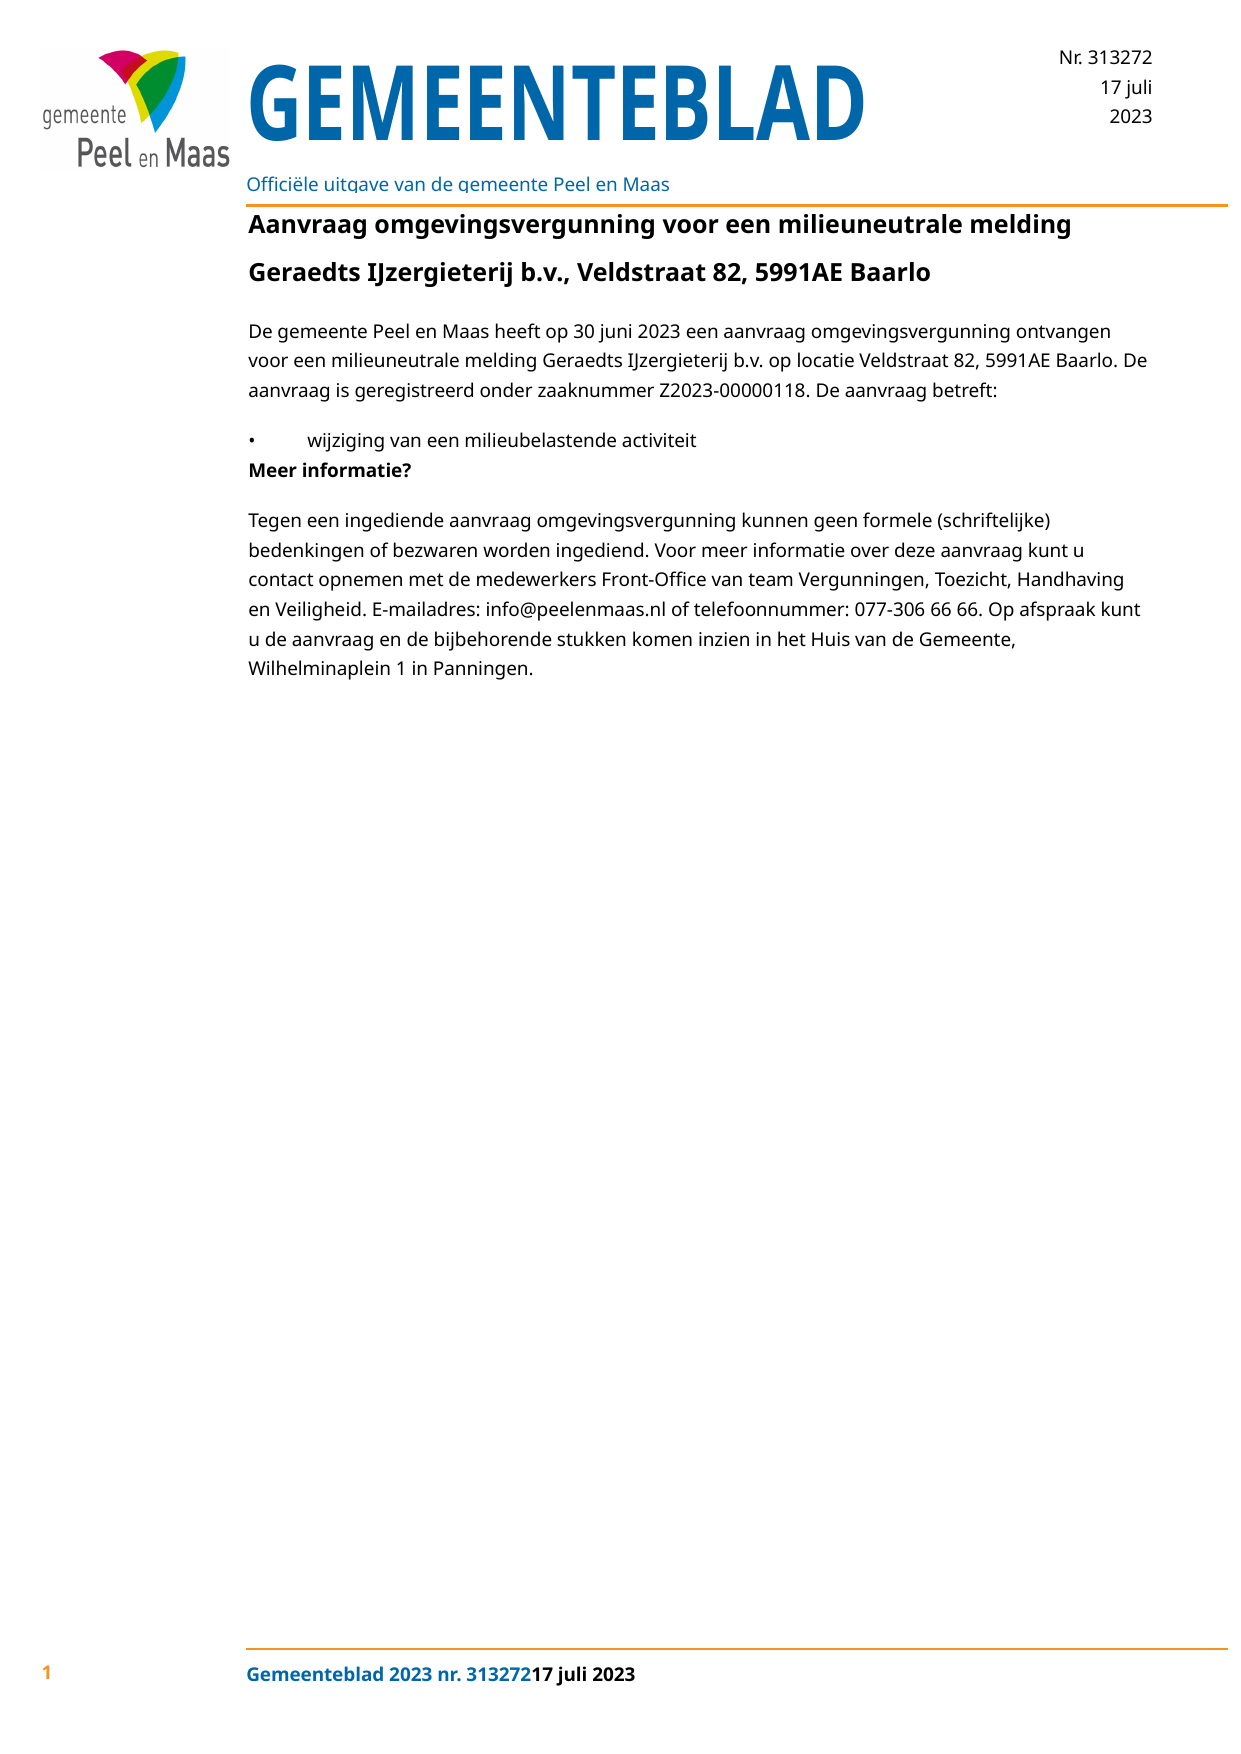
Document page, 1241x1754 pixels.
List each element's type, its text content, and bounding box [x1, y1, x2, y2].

text Aanvraag omgevingsvergunning voor een milieuneutrale melding Geraedts IJzergieterij b.v., Veldstraat 82, 5991AE Baarlo [248, 207, 1152, 288]
text Tegen een ingediende aanvraag omgevingsvergunning kunnen geen formele (schriftelijke) bedenkingen of bezwaren worden ingediend. Voor meer informatie over deze aanvraag kunt u contact opnemen met de medewerkers Front-Office van team Vergunningen, Toezicht, Handhaving en Veiligheid. E-mailadres: info@peelenmaas.nl of telefoonnummer: 077-306 66 66. Op afspraak kunt u de aanvraag en de bijbehorende stukken komen inzien in het Huis van de Gemeente, Wilhelminaplein 1 in Panningen. [248, 507, 1152, 681]
text Meer informatie? [248, 457, 1152, 483]
list wijziging van een milieubelastende activiteit [248, 427, 1152, 453]
text De gemeente Peel en Maas heeft op 30 juni 2023 een aanvraag omgevingsvergunning ontvangen voor een milieuneutrale melding Geraedts IJzergieterij b.v. op locatie Veldstraat 82, 5991AE Baarlo. De aanvraag is geregistreerd onder zaaknummer Z2023-00000118. De aanvraag betreft: [248, 318, 1152, 403]
picture [41, 47, 231, 172]
